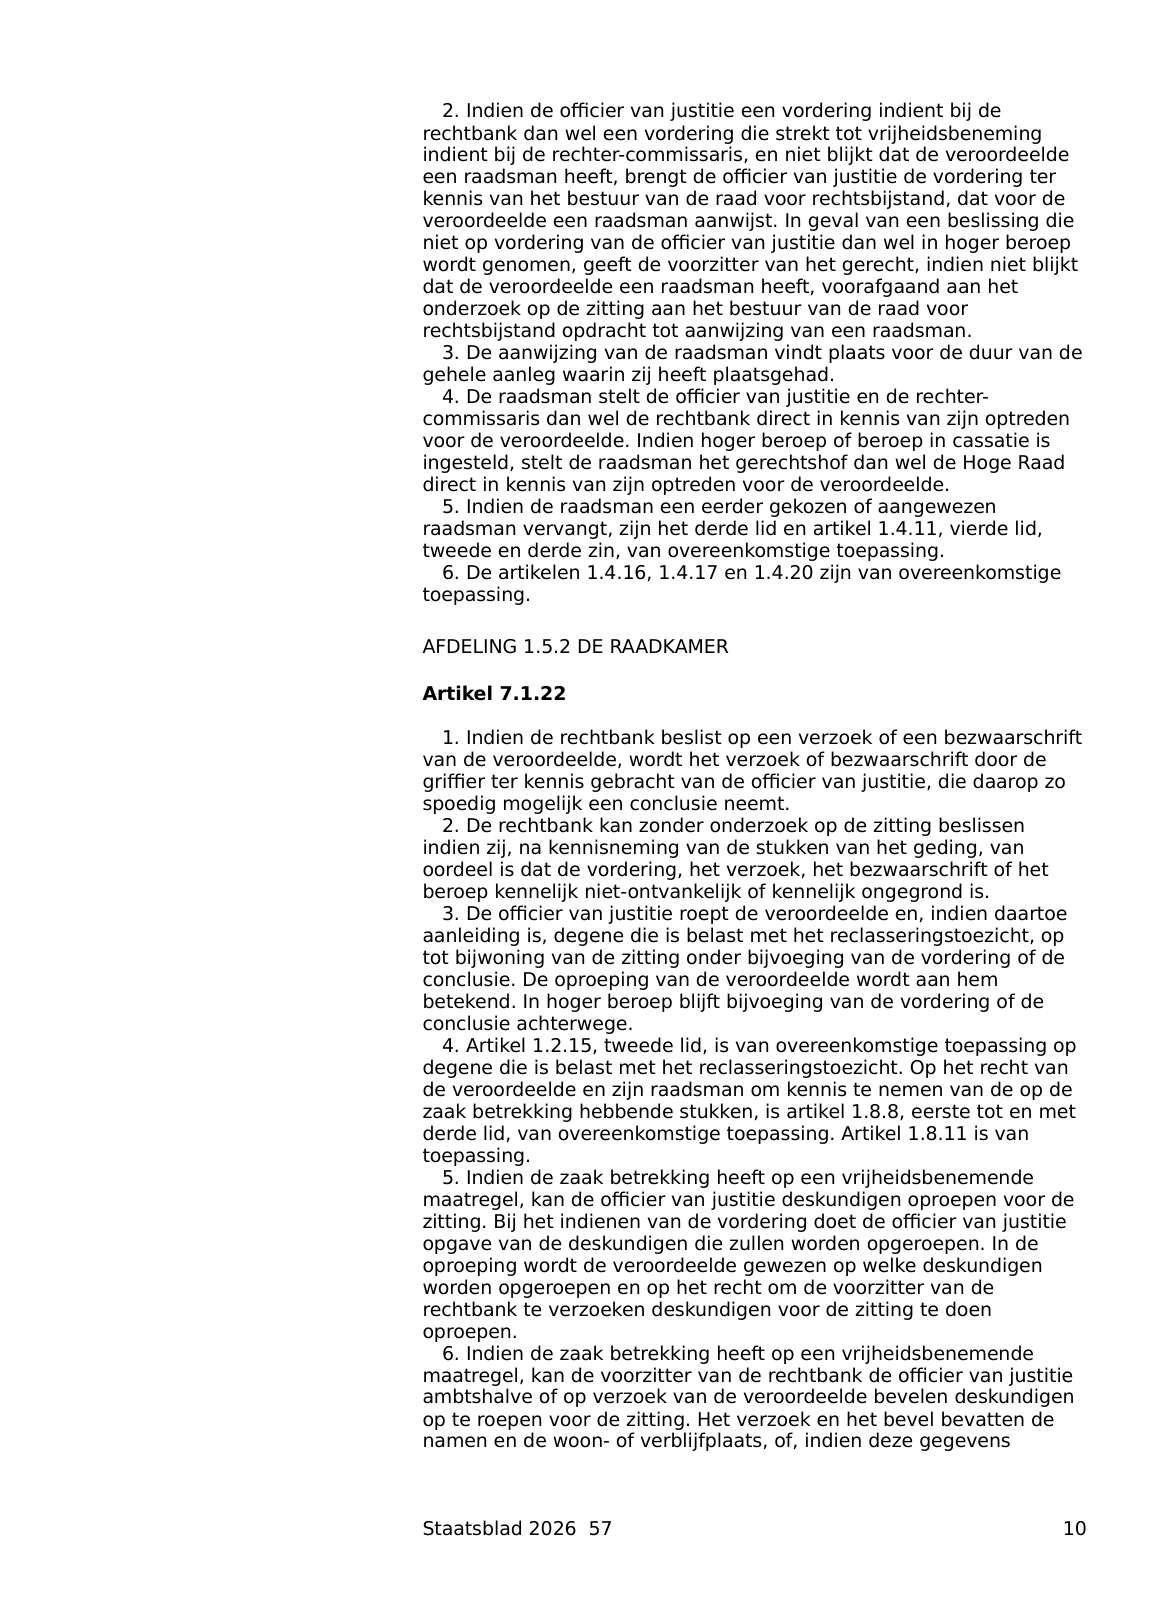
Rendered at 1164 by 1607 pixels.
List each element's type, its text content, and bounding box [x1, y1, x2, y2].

text 5. Indien de zaak betrekking heeft op een vrijheidsbenemende maatregel, kan de officier van justitie deskundigen oproepen voor de zitting. Bij het indienen van de vordering doet de officier van justitie opgave van de deskundigen die zullen worden opgeroepen. In de oproeping wordt de veroordeelde gewezen op welke deskundigen worden opgeroepen en op het recht om de voorzitter van de rechtbank te verzoeken deskundigen voor de zitting te doen oproepen. [422, 1167, 1087, 1342]
text 2. Indien de officier van justitie een vordering indient bij de rechtbank dan wel een vordering die strekt tot vrijheidsbeneming indient bij de rechter-commissaris, en niet blijkt dat de veroordeelde een raadsman heeft, brengt de officier van justitie de vordering ter kennis van het bestuur van de raad voor rechtsbijstand, dat voor de veroordeelde een raadsman aanwijst. In geval van een beslissing die niet op vordering van de officier van justitie dan wel in hoger beroep wordt genomen, geeft de voorzitter van het gerecht, indien niet blijkt dat de veroordeelde een raadsman heeft, voorafgaand aan het onderzoek op de zitting aan het bestuur van de raad voor rechtsbijstand opdracht tot aanwijzing van een raadsman. [422, 100, 1087, 342]
subtitle Artikel 7.1.22 [422, 683, 1087, 705]
text 6. Indien de zaak betrekking heeft op een vrijheidsbenemende maatregel, kan de voorzitter van de rechtbank de officier van justitie ambtshalve of op verzoek van de veroordeelde bevelen deskundigen op te roepen voor de zitting. Het verzoek en het bevel bevatten de namen en de woon- of verblijfplaats, of, indien deze gegevens [422, 1342, 1087, 1452]
text 4. De raadsman stelt de officier van justitie en de rechter-commissaris dan wel de rechtbank direct in kennis van zijn optreden voor de veroordeelde. Indien hoger beroep of beroep in cassatie is ingesteld, stelt de raadsman het gerechtshof dan wel de Hoge Raad direct in kennis van zijn optreden voor de veroordeelde. [422, 386, 1087, 496]
text 3. De aanwijzing van de raadsman vindt plaats voor de duur van de gehele aanleg waarin zij heeft plaatsgehad. [422, 342, 1087, 386]
text 4. Artikel 1.2.15, tweede lid, is van overeenkomstige toepassing op degene die is belast met het reclasseringstoezicht. Op het recht van de veroordeelde en zijn raadsman om kennis te nemen van de op de zaak betrekking hebbende stukken, is artikel 1.8.8, eerste tot en met derde lid, van overeenkomstige toepassing. Artikel 1.8.11 is van toepassing. [422, 1035, 1087, 1167]
text 3. De officier van justitie roept de veroordeelde en, indien daartoe aanleiding is, degene die is belast met het reclasseringstoezicht, op tot bijwoning van de zitting onder bijvoeging van de vordering of de conclusie. De oproeping van de veroordeelde wordt aan hem betekend. In hoger beroep blijft bijvoeging van de vordering of de conclusie achterwege. [422, 903, 1087, 1035]
text 5. Indien de raadsman een eerder gekozen of aangewezen raadsman vervangt, zijn het derde lid en artikel 1.4.11, vierde lid, tweede en derde zin, van overeenkomstige toepassing. [422, 496, 1087, 562]
subtitle AFDELING 1.5.2 DE RAADKAMER [422, 636, 1087, 658]
text 6. De artikelen 1.4.16, 1.4.17 en 1.4.20 zijn van overeenkomstige toepassing. [422, 562, 1087, 606]
text 1. Indien de rechtbank beslist op een verzoek of een bezwaarschrift van de veroordeelde, wordt het verzoek of bezwaarschrift door de griffier ter kennis gebracht van de officier van justitie, die daarop zo spoedig mogelijk een conclusie neemt. [422, 727, 1087, 815]
text 2. De rechtbank kan zonder onderzoek op de zitting beslissen indien zij, na kennisneming van de stukken van het geding, van oordeel is dat de vordering, het verzoek, het bezwaarschrift of het beroep kennelijk niet-ontvankelijk of kennelijk ongegrond is. [422, 815, 1087, 903]
